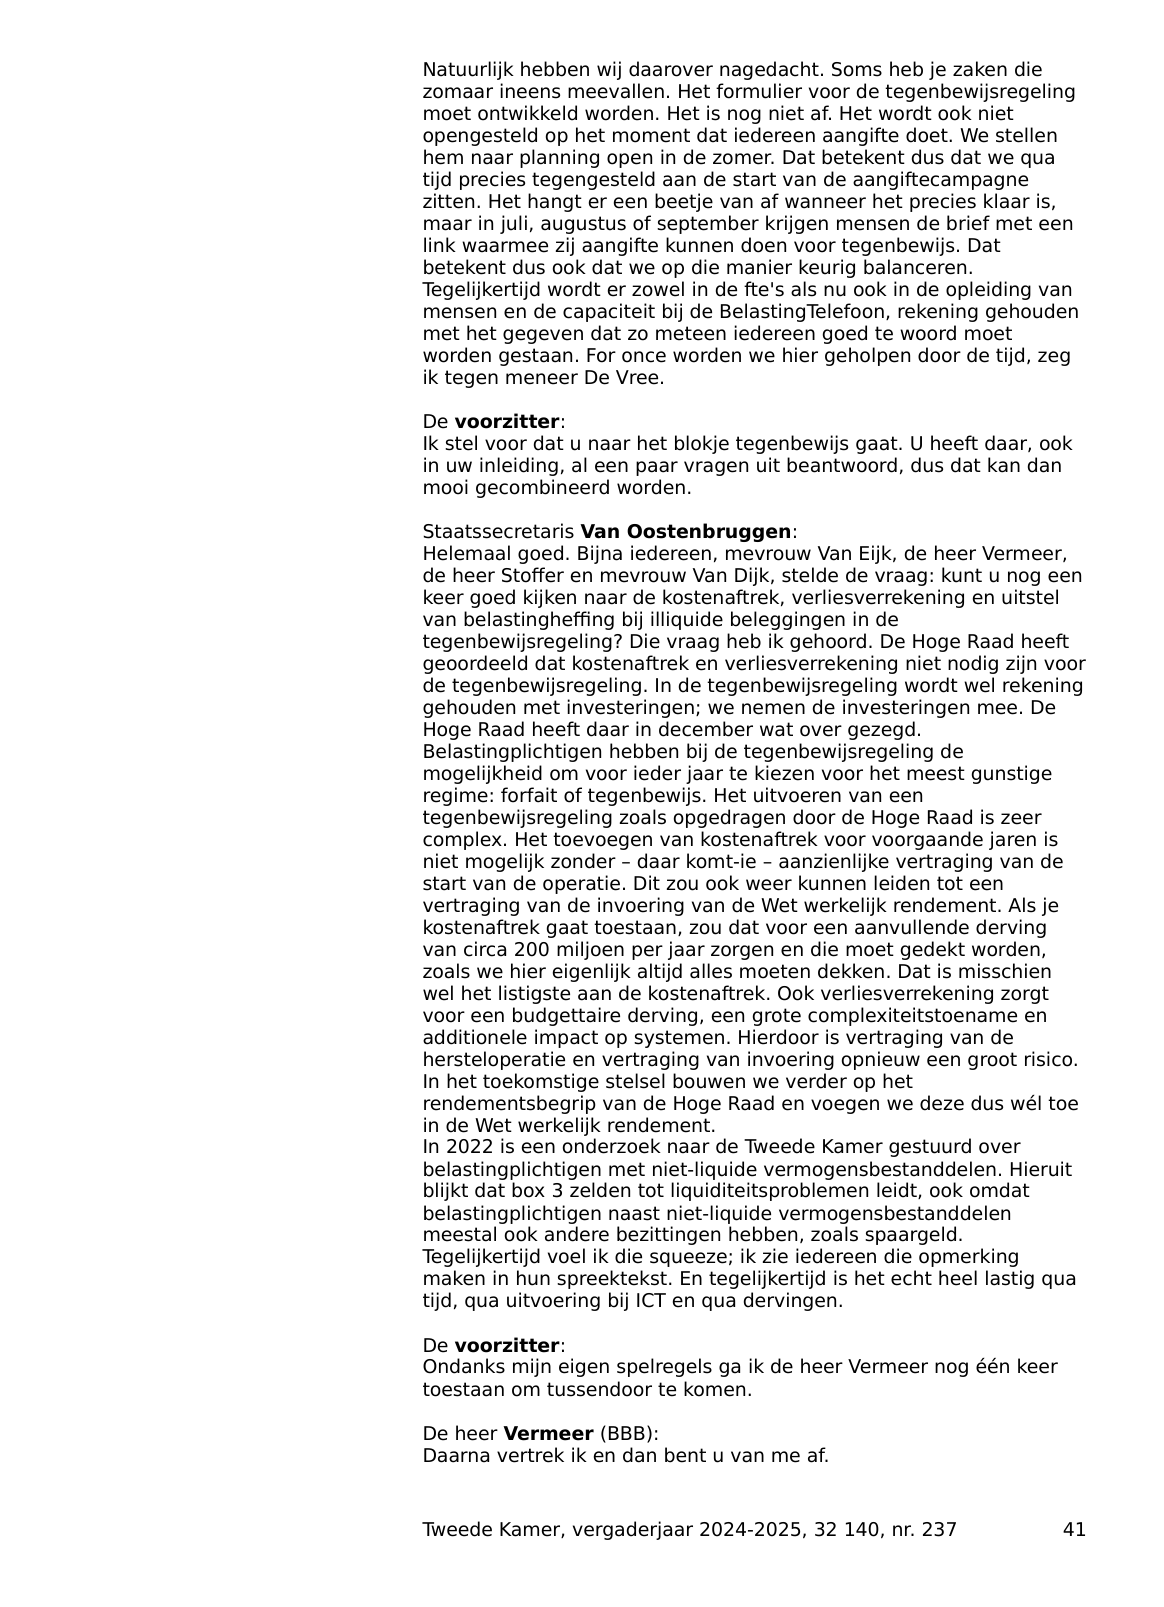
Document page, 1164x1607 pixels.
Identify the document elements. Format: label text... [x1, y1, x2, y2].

text Staatssecretaris Van Oostenbruggen: [422, 521, 1087, 543]
text Natuurlijk hebben wij daarover nagedacht. Soms heb je zaken die zomaar ineens meevallen. Het formulier voor de tegenbewijsregeling moet ontwikkeld worden. Het is nog niet af. Het wordt ook niet opengesteld op het moment dat iedereen aangifte doet. We stellen hem naar planning open in de zomer. Dat betekent dus dat we qua tijd precies tegengesteld aan de start van de aangiftecampagne zitten. Het hangt er een beetje van af wanneer het precies klaar is, maar in juli, augustus of september krijgen mensen de brief met een link waarmee zij aangifte kunnen doen voor tegenbewijs. Dat betekent dus ook dat we op die manier keurig balanceren. Tegelijkertijd wordt er zowel in de fte's als nu ook in de opleiding van mensen en de capaciteit bij de BelastingTelefoon, rekening gehouden met het gegeven dat zo meteen iedereen goed te woord moet worden gestaan. For once worden we hier geholpen door de tijd, zeg ik tegen meneer De Vree. [422, 59, 1087, 389]
text Helemaal goed. Bijna iedereen, mevrouw Van Eijk, de heer Vermeer, de heer Stoffer en mevrouw Van Dijk, stelde de vraag: kunt u nog een keer goed kijken naar de kostenaftrek, verliesverrekening en uitstel van belastingheffing bij illiquide beleggingen in de tegenbewijsregeling? Die vraag heb ik gehoord. De Hoge Raad heeft geoordeeld dat kostenaftrek en verliesverrekening niet nodig zijn voor de tegenbewijsregeling. In de tegenbewijsregeling wordt wel rekening gehouden met investeringen; we nemen de investeringen mee. De Hoge Raad heeft daar in december wat over gezegd. Belastingplichtigen hebben bij de tegenbewijsregeling de mogelijkheid om voor ieder jaar te kiezen voor het meest gunstige regime: forfait of tegenbewijs. Het uitvoeren van een tegenbewijsregeling zoals opgedragen door de Hoge Raad is zeer complex. Het toevoegen van kostenaftrek voor voorgaande jaren is niet mogelijk zonder – daar komt-ie – aanzienlijke vertraging van de start van de operatie. Dit zou ook weer kunnen leiden tot een vertraging van de invoering van de Wet werkelijk rendement. Als je kostenaftrek gaat toestaan, zou dat voor een aanvullende derving van circa 200 miljoen per jaar zorgen en die moet gedekt worden, zoals we hier eigenlijk altijd alles moeten dekken. Dat is misschien wel het listigste aan de kostenaftrek. Ook verliesverrekening zorgt voor een budgettaire derving, een grote complexiteitstoename en additionele impact op systemen. Hierdoor is vertraging van de hersteloperatie en vertraging van invoering opnieuw een groot risico. In het toekomstige stelsel bouwen we verder op het rendementsbegrip van de Hoge Raad en voegen we deze dus wél toe in de Wet werkelijk rendement. [422, 543, 1087, 1136]
text Ik stel voor dat u naar het blokje tegenbewijs gaat. U heeft daar, ook in uw inleiding, al een paar vragen uit beantwoord, dus dat kan dan mooi gecombineerd worden. [422, 433, 1087, 499]
text De voorzitter: [422, 411, 1087, 433]
text Ondanks mijn eigen spelregels ga ik de heer Vermeer nog één keer toestaan om tussendoor te komen. [422, 1356, 1087, 1400]
text De voorzitter: [422, 1334, 1087, 1356]
text De heer Vermeer (BBB): [422, 1423, 1087, 1444]
text In 2022 is een onderzoek naar de Tweede Kamer gestuurd over belastingplichtigen met niet-liquide vermogensbestanddelen. Hieruit blijkt dat box 3 zelden tot liquiditeitsproblemen leidt, ook omdat belastingplichtigen naast niet-liquide vermogensbestanddelen meestal ook andere bezittingen hebben, zoals spaargeld. Tegelijkertijd voel ik die squeeze; ik zie iedereen die opmerking maken in hun spreektekst. En tegelijkertijd is het echt heel lastig qua tijd, qua uitvoering bij ICT en qua dervingen. [422, 1136, 1087, 1312]
text Daarna vertrek ik en dan bent u van me af. [422, 1444, 1087, 1467]
